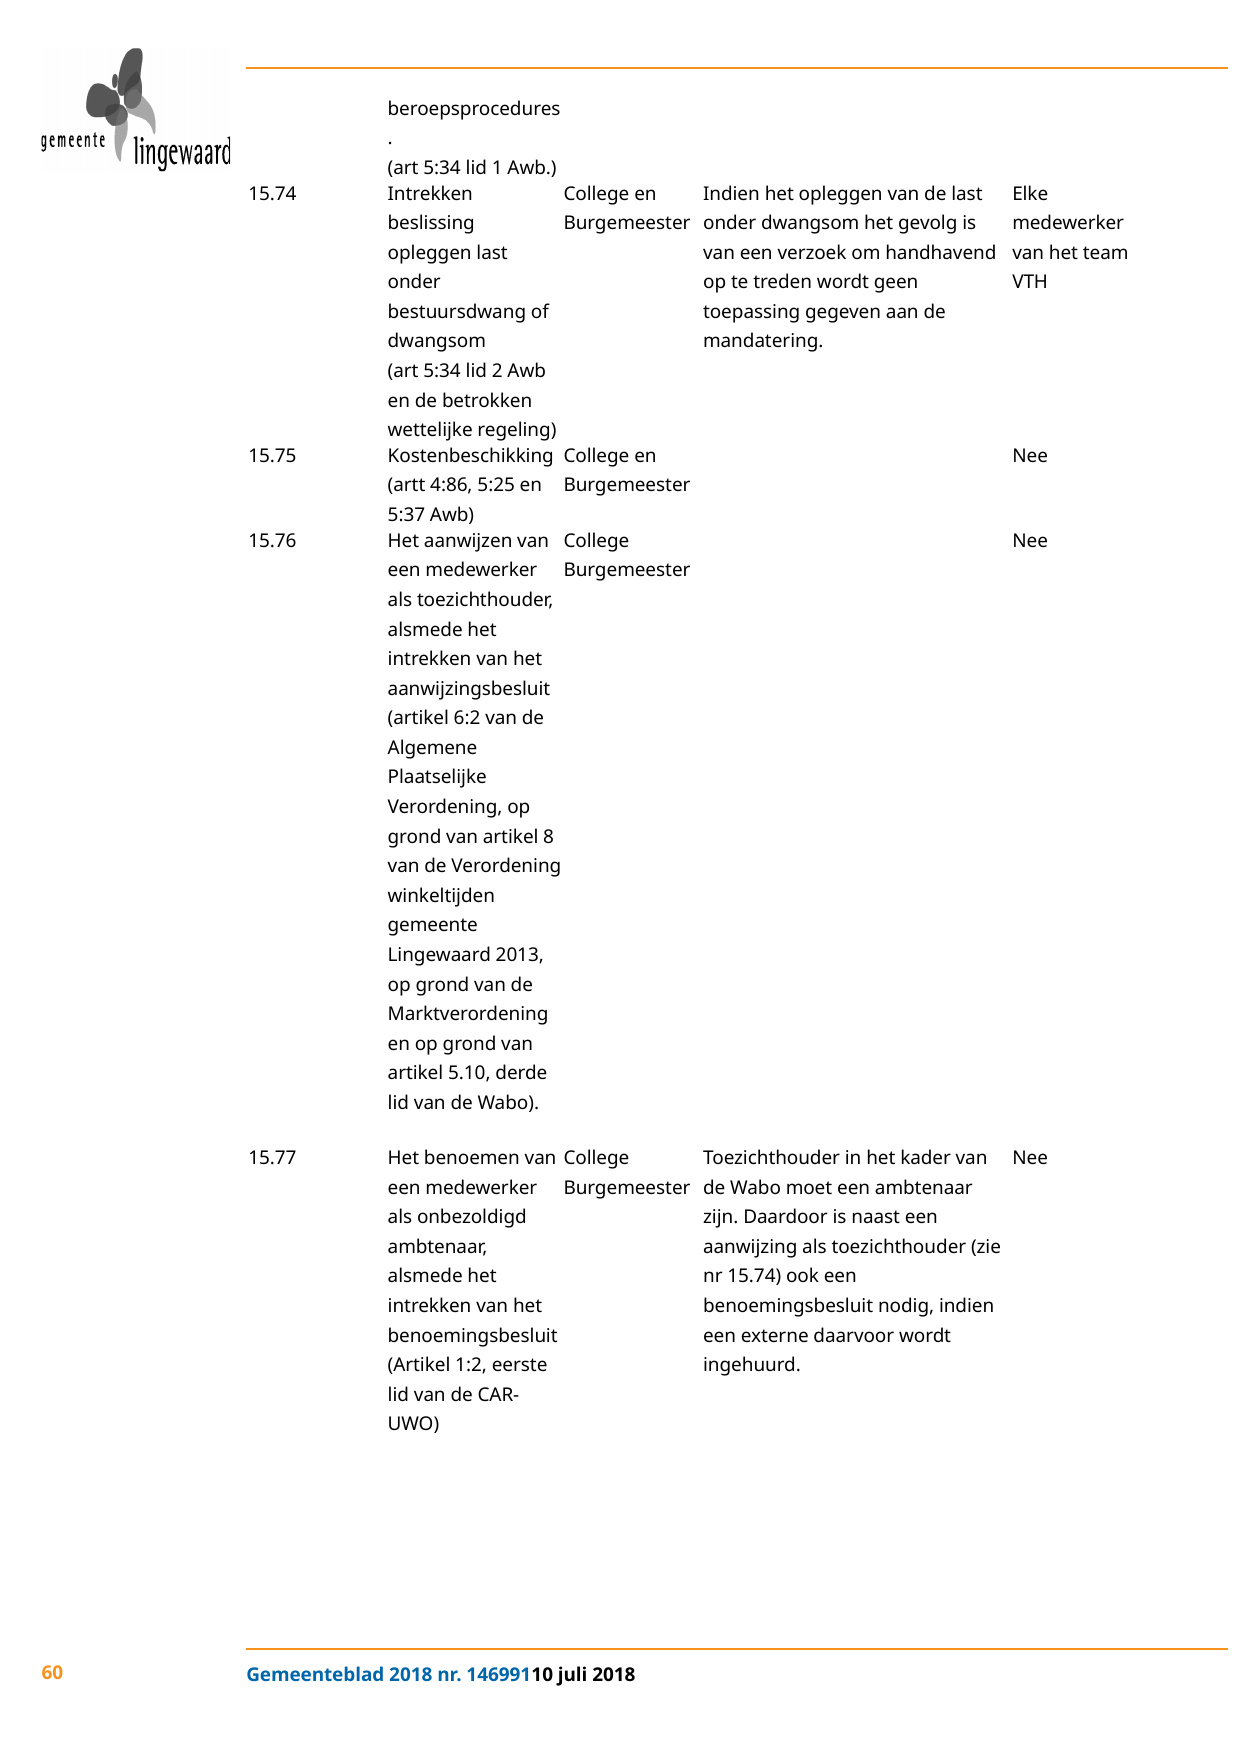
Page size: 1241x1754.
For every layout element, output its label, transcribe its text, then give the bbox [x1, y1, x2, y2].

table_cell 15.74 [248, 180, 387, 442]
table_cell [703, 527, 1012, 1144]
table_cell [1012, 95, 1152, 180]
picture [41, 47, 231, 172]
table_cell Toezichthouder in het kader van de Wabo moet een ambtenaar zijn. Daardoor is naast een aanwijzing als toezichthouder (zie nr 15.74) ook een benoemingsbesluit nodig, indien een externe daarvoor wordt ingehuurd. [703, 1144, 1012, 1436]
table_cell Kostenbeschikking (artt 4:86, 5:25 en 5:37 Awb) [388, 442, 563, 527]
table_cell Nee [1012, 1144, 1152, 1436]
table_cell Nee [1012, 527, 1152, 1144]
table_cell 15.75 [248, 442, 387, 527]
table_cell [248, 95, 387, 180]
table_cell Intrekken beslissing opleggen last onder bestuursdwang of dwangsom (art 5:34 lid 2 Awb en de betrokken wettelijke regeling) [388, 180, 563, 442]
table_cell College en Burgemeester [563, 442, 703, 527]
table_cell Elke medewerker van het team VTH [1012, 180, 1152, 442]
table_cell College Burgemeester [563, 1144, 703, 1436]
table_cell Het aanwijzen van een medewerker als toezichthouder, alsmede het intrekken van het aanwijzingsbesluit (artikel 6:2 van de Algemene Plaatselijke Verordening, op grond van artikel 8 van de Verordening winkeltijden gemeente Lingewaard 2013, op grond van de Marktverordening en op grond van artikel 5.10, derde lid van de Wabo). [388, 527, 563, 1144]
table_cell [703, 442, 1012, 527]
table_cell 15.76 [248, 527, 387, 1144]
table_cell beroepsprocedures. (art 5:34 lid 1 Awb.) [388, 95, 563, 180]
table_cell Nee [1012, 442, 1152, 527]
table_cell Indien het opleggen van de last onder dwangsom het gevolg is van een verzoek om handhavend op te treden wordt geen toepassing gegeven aan de mandatering. [703, 180, 1012, 442]
table_cell College Burgemeester [563, 527, 703, 1144]
table_cell College en Burgemeester [563, 180, 703, 442]
table_cell [563, 95, 703, 180]
table_cell 15.77 [248, 1144, 387, 1436]
table_cell [703, 95, 1012, 180]
table_cell Het benoemen van een medewerker als onbezoldigd ambtenaar, alsmede het intrekken van het benoemingsbesluit (Artikel 1:2, eerste lid van de CAR-UWO) [388, 1144, 563, 1436]
